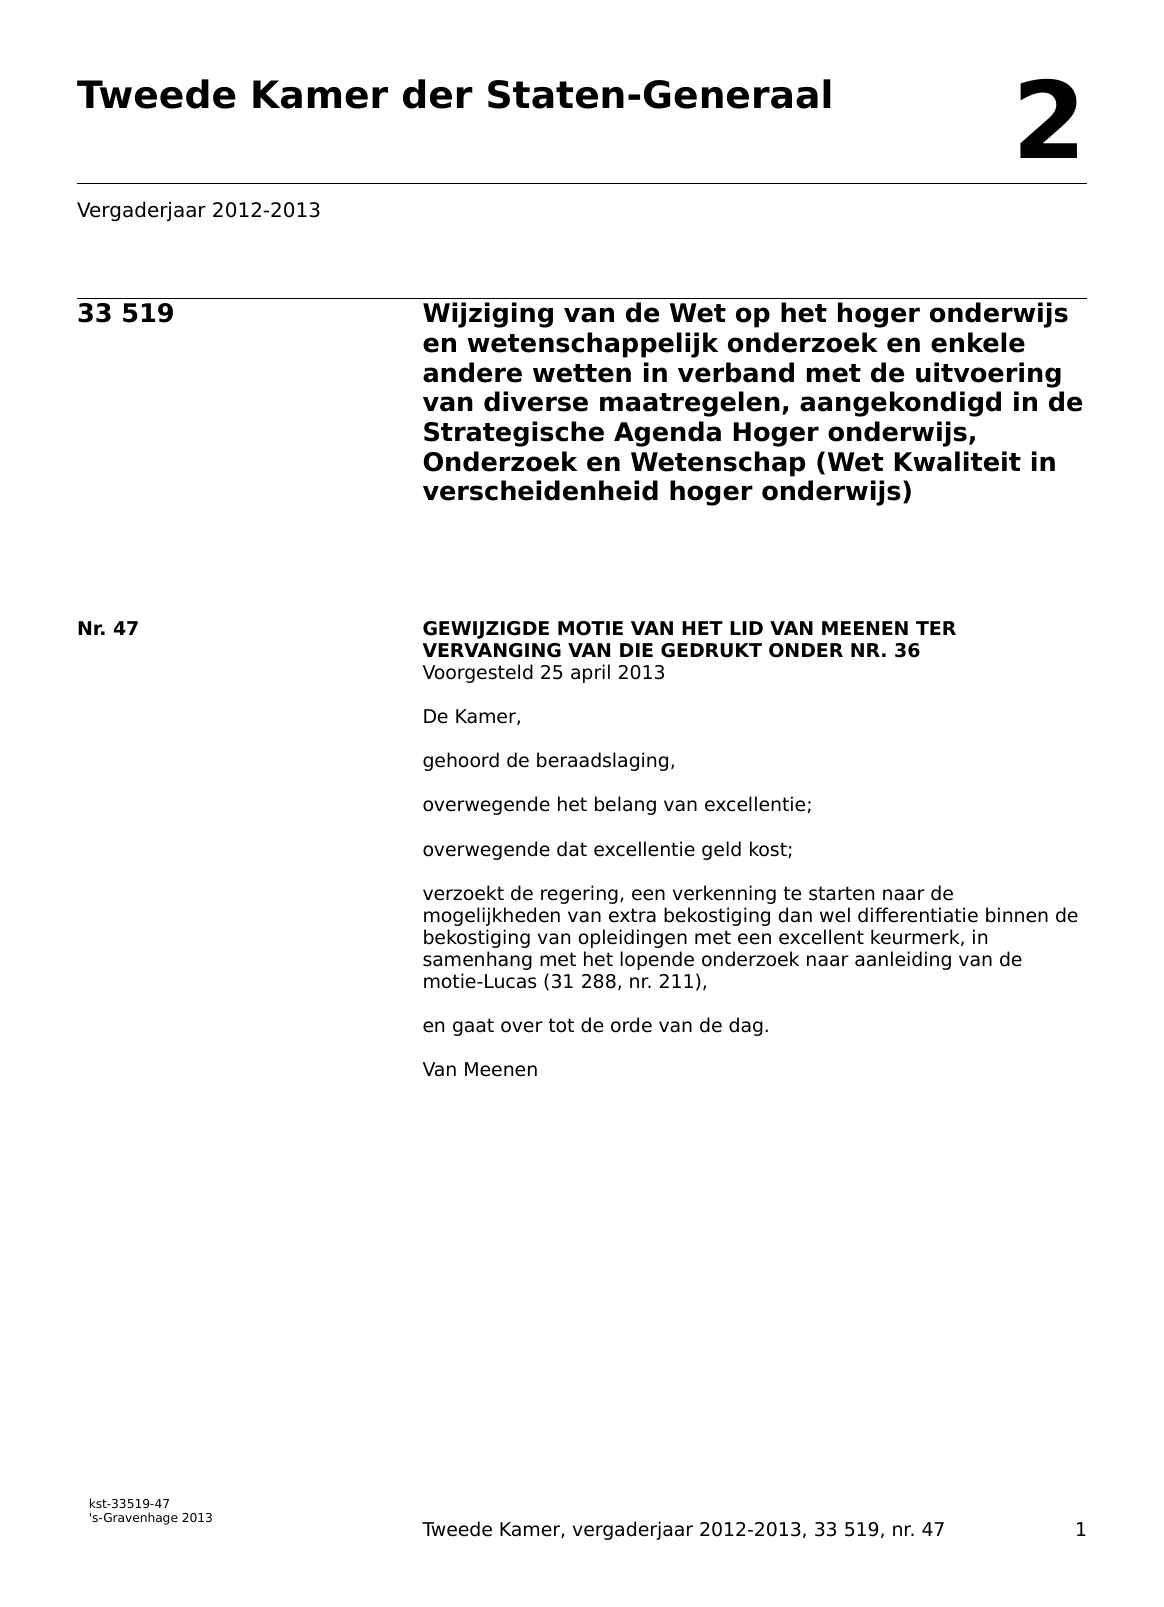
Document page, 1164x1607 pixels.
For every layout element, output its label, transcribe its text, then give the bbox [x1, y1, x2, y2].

text en gaat over tot de orde van de dag. [422, 1015, 1087, 1037]
text kst-33519-47 [88, 1497, 323, 1511]
text verzoekt de regering, een verkenning te starten naar de mogelijkheden van extra bekostiging dan wel differentiatie binnen de bekostiging van opleidingen met een excellent keurmerk, in samenhang met het lopende onderzoek naar aanleiding van de motie-Lucas (31 288, nr. 211), [422, 883, 1087, 992]
table_header Tweede Kamer der Staten-Generaal [77, 59, 886, 183]
text overwegende dat excellentie geld kost; [422, 838, 1087, 860]
subtitle 33 519 Wijziging van de Wet op het hoger onderwijs en wetenschappelijk onderzoek en enkele andere wetten in verband met de uitvoering van diverse maatregelen, aangekondigd in de Strategische Agenda Hoger onderwijs, Onderzoek en Wetenschap (Wet Kwaliteit in verscheidenheid hoger onderwijs) [77, 299, 1087, 507]
text gehoord de beraadslaging, [422, 750, 1087, 772]
subtitle Nr. 47 GEWIJZIGDE MOTIE VAN HET LID VAN MEENEN TER VERVANGING VAN DIE GEDRUKT ONDER NR. 36 [77, 618, 1087, 662]
text De Kamer, [422, 706, 1087, 728]
text overwegende het belang van excellentie; [422, 794, 1087, 816]
table_cell Vergaderjaar 2012-2013 [77, 184, 1087, 298]
text Van Meenen [422, 1059, 1087, 1081]
text 's-Gravenhage 2013 [88, 1511, 323, 1525]
table_header 2 [886, 59, 1087, 183]
text Voorgesteld 25 april 2013 [422, 662, 1087, 684]
